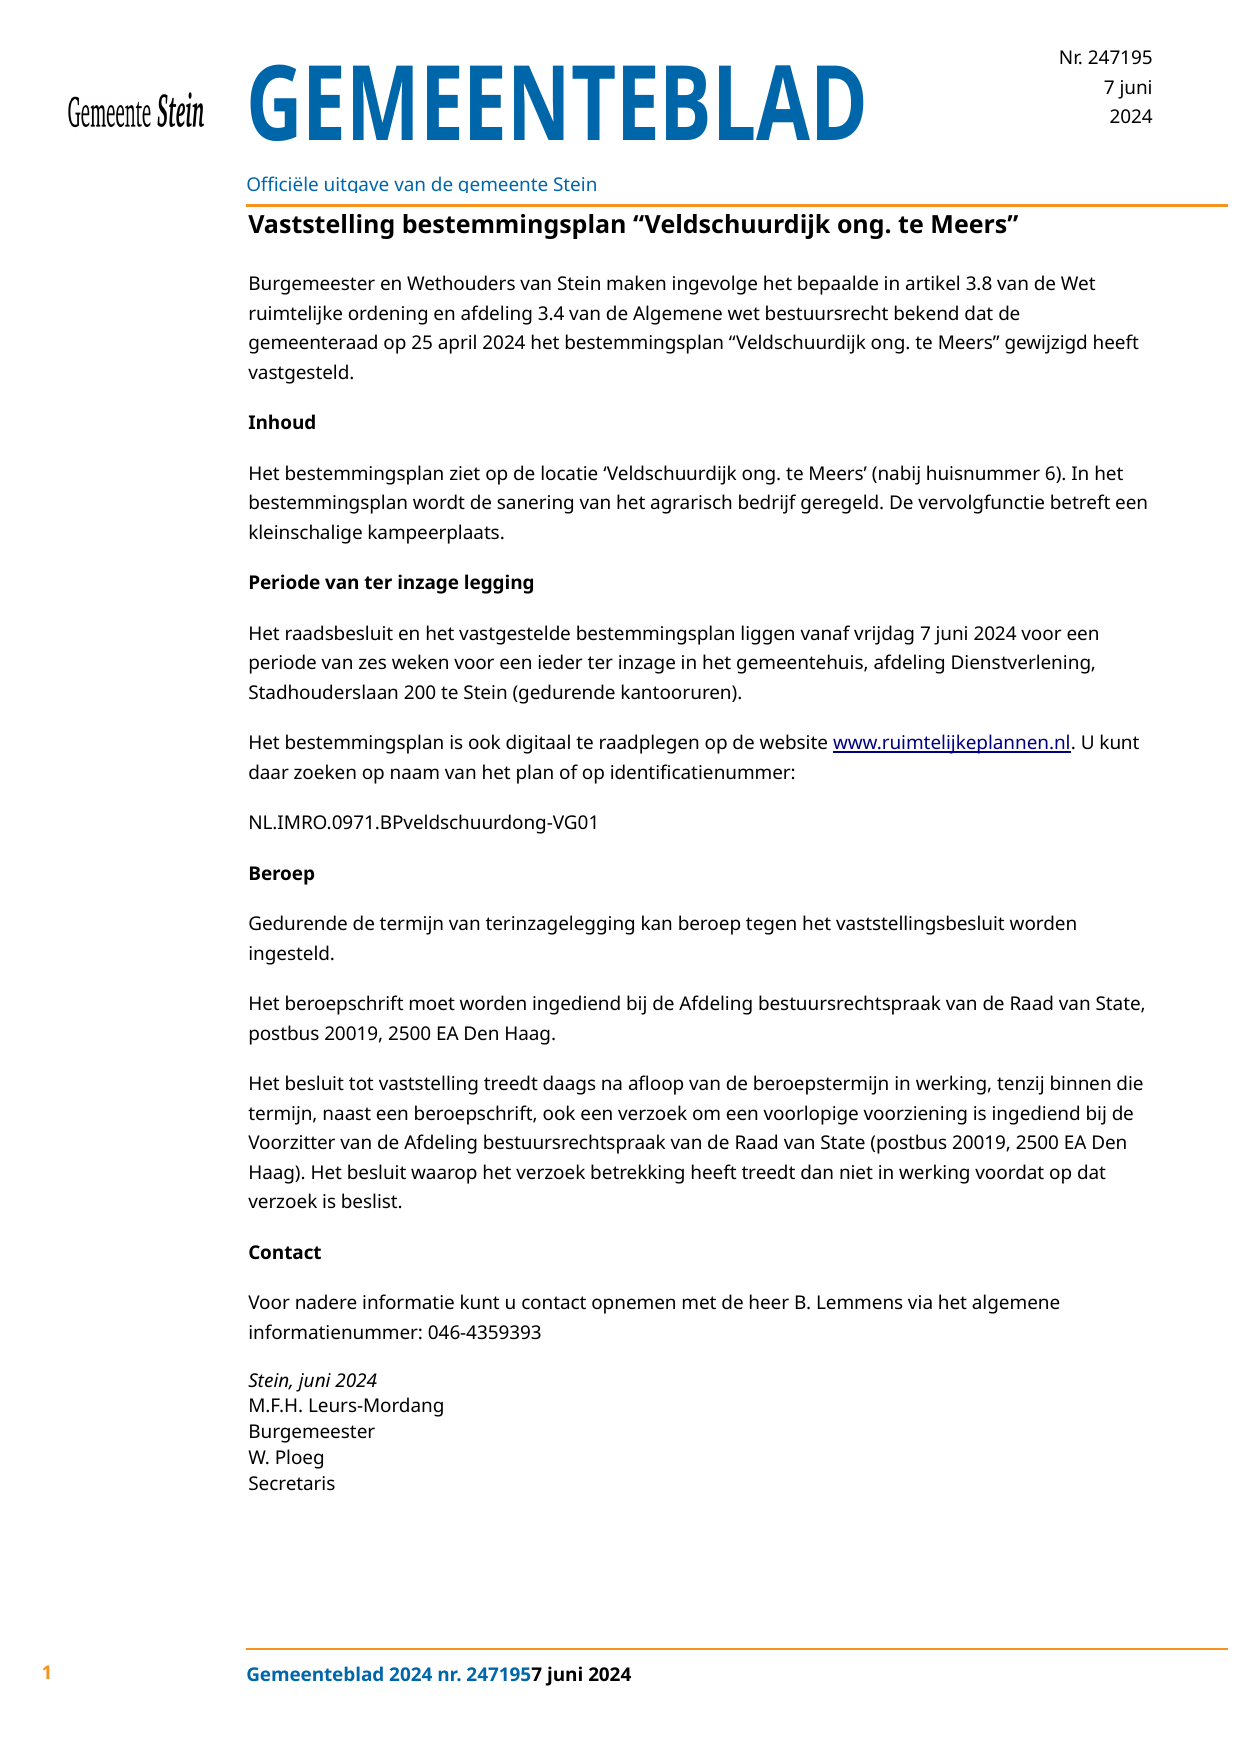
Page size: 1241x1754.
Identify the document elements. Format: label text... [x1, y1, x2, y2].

text W. Ploeg [248, 1444, 1152, 1470]
text Periode van ter inzage legging [248, 569, 1152, 595]
text Stein, juni 2024 [248, 1367, 1152, 1393]
text Het raadsbesluit en het vastgestelde bestemmingsplan liggen vanaf vrijdag 7 juni 2024 voor een periode van zes weken voor een ieder ter inzage in het gemeentehuis, afdeling Diens­tverlening, Stadhouderslaan 200 te Stein (gedurende kantoor­uren). [248, 620, 1152, 705]
text Burgemeester en Wethouders van Stein maken ingevolge het bepaalde in artikel 3.8 van de Wet ruimtelijke ordening en afdeling 3.4 van de Algemene wet bestuursrecht bekend dat de gemeenteraad op 25 april 2024 het bestemmingsplan “Veldschuurdijk ong. te Meers” gewijzigd heeft vastgesteld. [248, 270, 1152, 385]
text Contact [248, 1239, 1152, 1265]
text Het bestemmingsplan ziet op de locatie ‘Veldschuurdijk ong. te Meers’ (nabij huisnummer 6). In het bestemmingsplan wordt de sanering van het agrarisch bedrijf geregeld. De vervolgfunctie betreft een kleinschalige kampeerplaats. [248, 460, 1152, 545]
text Het besluit tot vaststelling treedt daags na afloop van de beroepstermijn in werking, tenzij binnen die termijn, naast een beroepschrift, ook een verzoek om een voorlopige voorziening is ingediend bij de Voorzitter van de Afdeling bestuursrechtspraak van de Raad van State (postbus 20019, 2500 EA Den Haag). Het besluit waarop het verzoek betrekking heeft treedt dan niet in werking voordat op dat verzoek is beslist. [248, 1070, 1152, 1214]
text Secretaris [248, 1470, 1152, 1496]
text Vaststelling bestemmingsplan “Veldschuurdijk ong. te Meers” [248, 207, 1152, 241]
text Beroep [248, 860, 1152, 886]
text M.F.H. Leurs-Mordang [248, 1393, 1152, 1418]
picture [41, 47, 231, 172]
text Gedurende de termijn van terinzagelegging kan beroep tegen het vaststellingsbesluit worden ingesteld. [248, 910, 1152, 966]
text Het beroepschrift moet worden ingediend bij de Afdeling bestuursrechtspraak van de Raad van State, postbus 20019, 2500 EA Den Haag. [248, 990, 1152, 1046]
text Het bestemmingsplan is ook digitaal te raadplegen op de website www.ruimtelijkeplannen.nl. U kunt daar zoeken op naam van het plan of op identificatie­nummer: [248, 729, 1152, 785]
text Inhoud [248, 409, 1152, 435]
text Voor nadere informatie kunt u contact opnemen met de heer B. Lemmens via het algemene informatienummer: 046-4359393 [248, 1289, 1152, 1345]
text NL.IMRO.0971.BPveldschuurdong-VG01 [248, 809, 1152, 835]
text Burgemeester [248, 1418, 1152, 1444]
